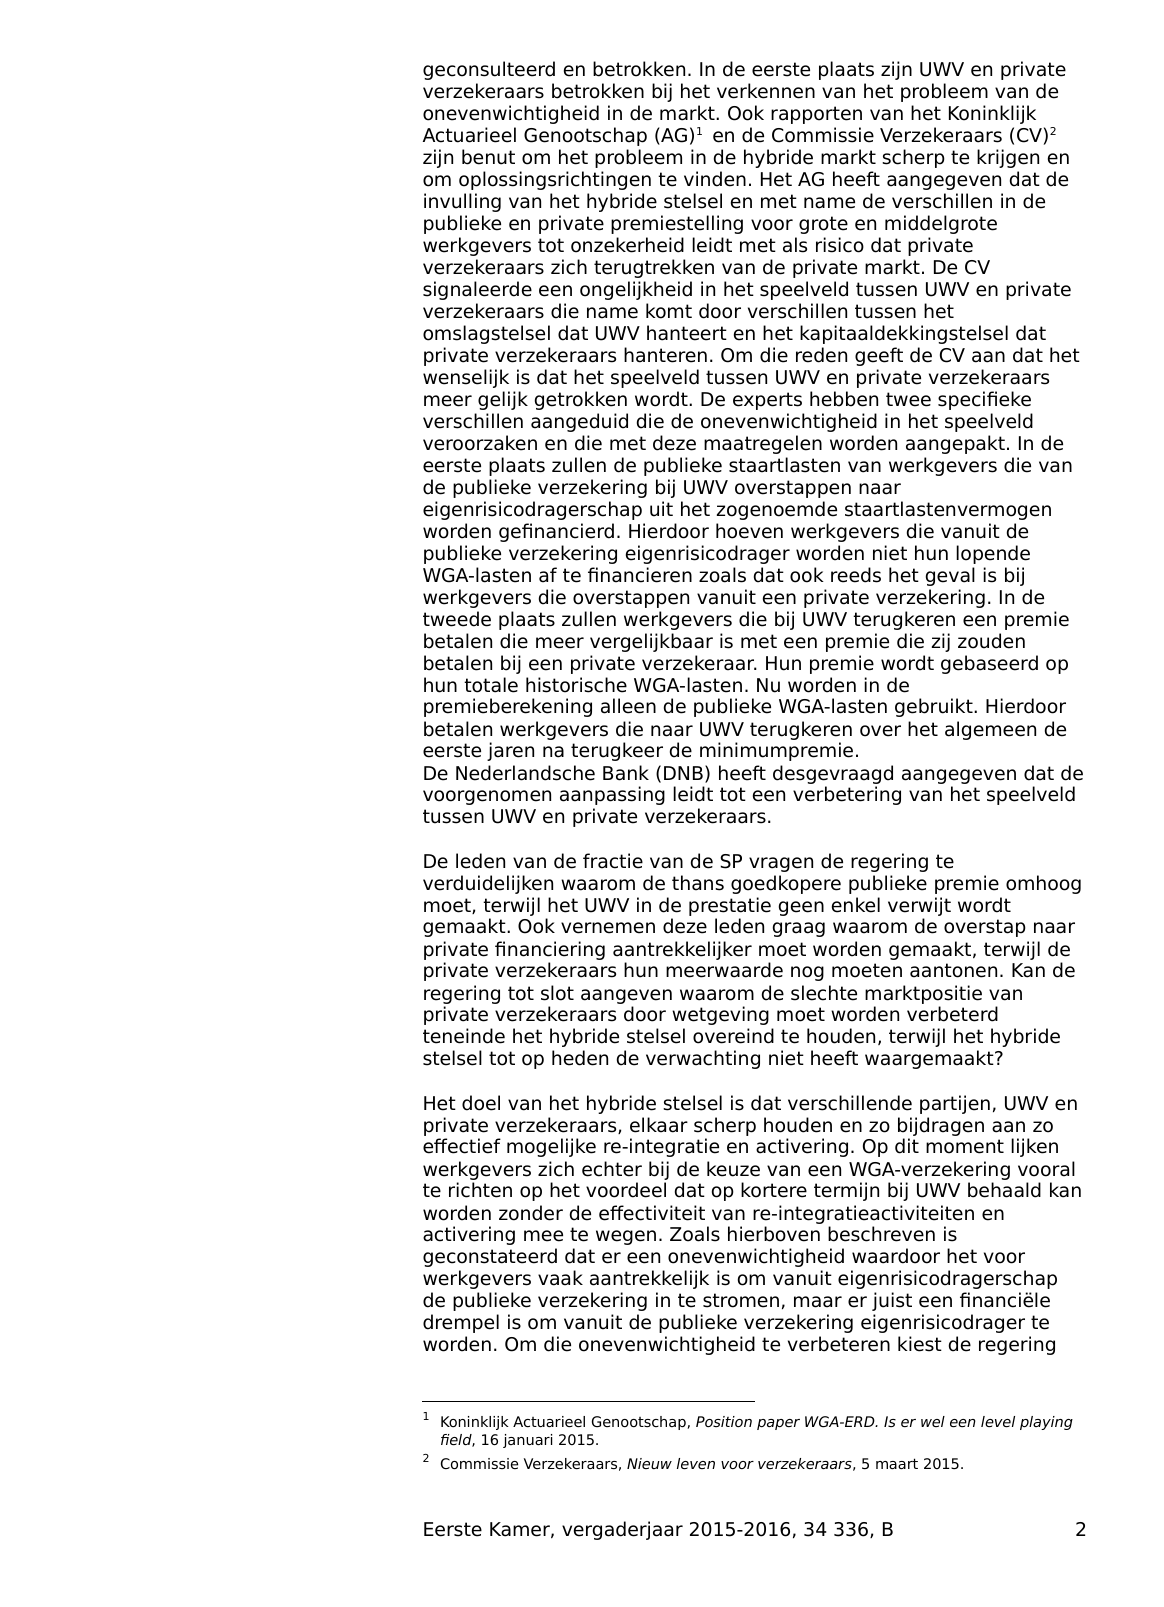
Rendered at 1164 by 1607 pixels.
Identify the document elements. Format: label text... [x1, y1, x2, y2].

text De leden van de fractie van de SP vragen de regering te verduidelijken waarom de thans goedkopere publieke premie omhoog moet, terwijl het UWV in de prestatie geen enkel verwijt wordt gemaakt. Ook vernemen deze leden graag waarom de overstap naar private financiering aantrekkelijker moet worden gemaakt, terwijl de private verzekeraars hun meerwaarde nog moeten aantonen. Kan de regering tot slot aangeven waarom de slechte marktpositie van private verzekeraars door wetgeving moet worden verbeterd teneinde het hybride stelsel overeind te houden, terwijl het hybride stelsel tot op heden de verwachting niet heeft waargemaakt? [422, 851, 1087, 1070]
text De Nederlandsche Bank (DNB) heeft desgevraagd aangegeven dat de voorgenomen aanpassing leidt tot een verbetering van het speelveld tussen UWV en private verzekeraars. [422, 762, 1087, 828]
text Het doel van het hybride stelsel is dat verschillende partijen, UWV en private verzekeraars, elkaar scherp houden en zo bijdragen aan zo effectief mogelijke re-integratie en activering. Op dit moment lijken werkgevers zich echter bij de keuze van een WGA-verzekering vooral te richten op het voordeel dat op kortere termijn bij UWV behaald kan worden zonder de effectiviteit van re-integratieactiviteiten en activering mee te wegen. Zoals hierboven beschreven is geconstateerd dat er een onevenwichtigheid waardoor het voor werkgevers vaak aantrekkelijk is om vanuit eigenrisicodragerschap de publieke verzekering in te stromen, maar er juist een financiële drempel is om vanuit de publieke verzekering eigenrisicodrager te worden. Om die onevenwichtigheid te verbeteren kiest de regering [422, 1092, 1087, 1356]
text Koninklijk Actuarieel Genootschap, Position paper WGA-ERD. Is er wel een level playing field, 16 januari 2015. [422, 1410, 1087, 1449]
text geconsulteerd en betrokken. In de eerste plaats zijn UWV en private verzekeraars betrokken bij het verkennen van het probleem van de onevenwichtigheid in de markt. Ook rapporten van het Koninklijk Actuarieel Genootschap (AG) en de Commissie Verzekeraars (CV) zijn benut om het probleem in de hybride markt scherp te krijgen en om oplossingsrichtingen te vinden. Het AG heeft aangegeven dat de invulling van het hybride stelsel en met name de verschillen in de publieke en private premiestelling voor grote en middelgrote werkgevers tot onzekerheid leidt met als risico dat private verzekeraars zich terugtrekken van de private markt. De CV signaleerde een ongelijkheid in het speelveld tussen UWV en private verzekeraars die name komt door verschillen tussen het omslagstelsel dat UWV hanteert en het kapitaaldekkingstelsel dat private verzekeraars hanteren. Om die reden geeft de CV aan dat het wenselijk is dat het speelveld tussen UWV en private verzekeraars meer gelijk getrokken wordt. De experts hebben twee specifieke verschillen aangeduid die de onevenwichtigheid in het speelveld veroorzaken en die met deze maatregelen worden aangepakt. In de eerste plaats zullen de publieke staartlasten van werkgevers die van de publieke verzekering bij UWV overstappen naar eigenrisicodragerschap uit het zogenoemde staartlastenvermogen worden gefinancierd. Hierdoor hoeven werkgevers die vanuit de publieke verzekering eigenrisicodrager worden niet hun lopende WGA-lasten af te financieren zoals dat ook reeds het geval is bij werkgevers die overstappen vanuit een private verzekering. In de tweede plaats zullen werkgevers die bij UWV terugkeren een premie betalen die meer vergelijkbaar is met een premie die zij zouden betalen bij een private verzekeraar. Hun premie wordt gebaseerd op hun totale historische WGA-lasten. Nu worden in de premieberekening alleen de publieke WGA-lasten gebruikt. Hierdoor betalen werkgevers die naar UWV terugkeren over het algemeen de eerste jaren na terugkeer de minimumpremie. [422, 59, 1087, 762]
text Commissie Verzekeraars, Nieuw leven voor verzekeraars, 5 maart 2015. [422, 1452, 1087, 1474]
